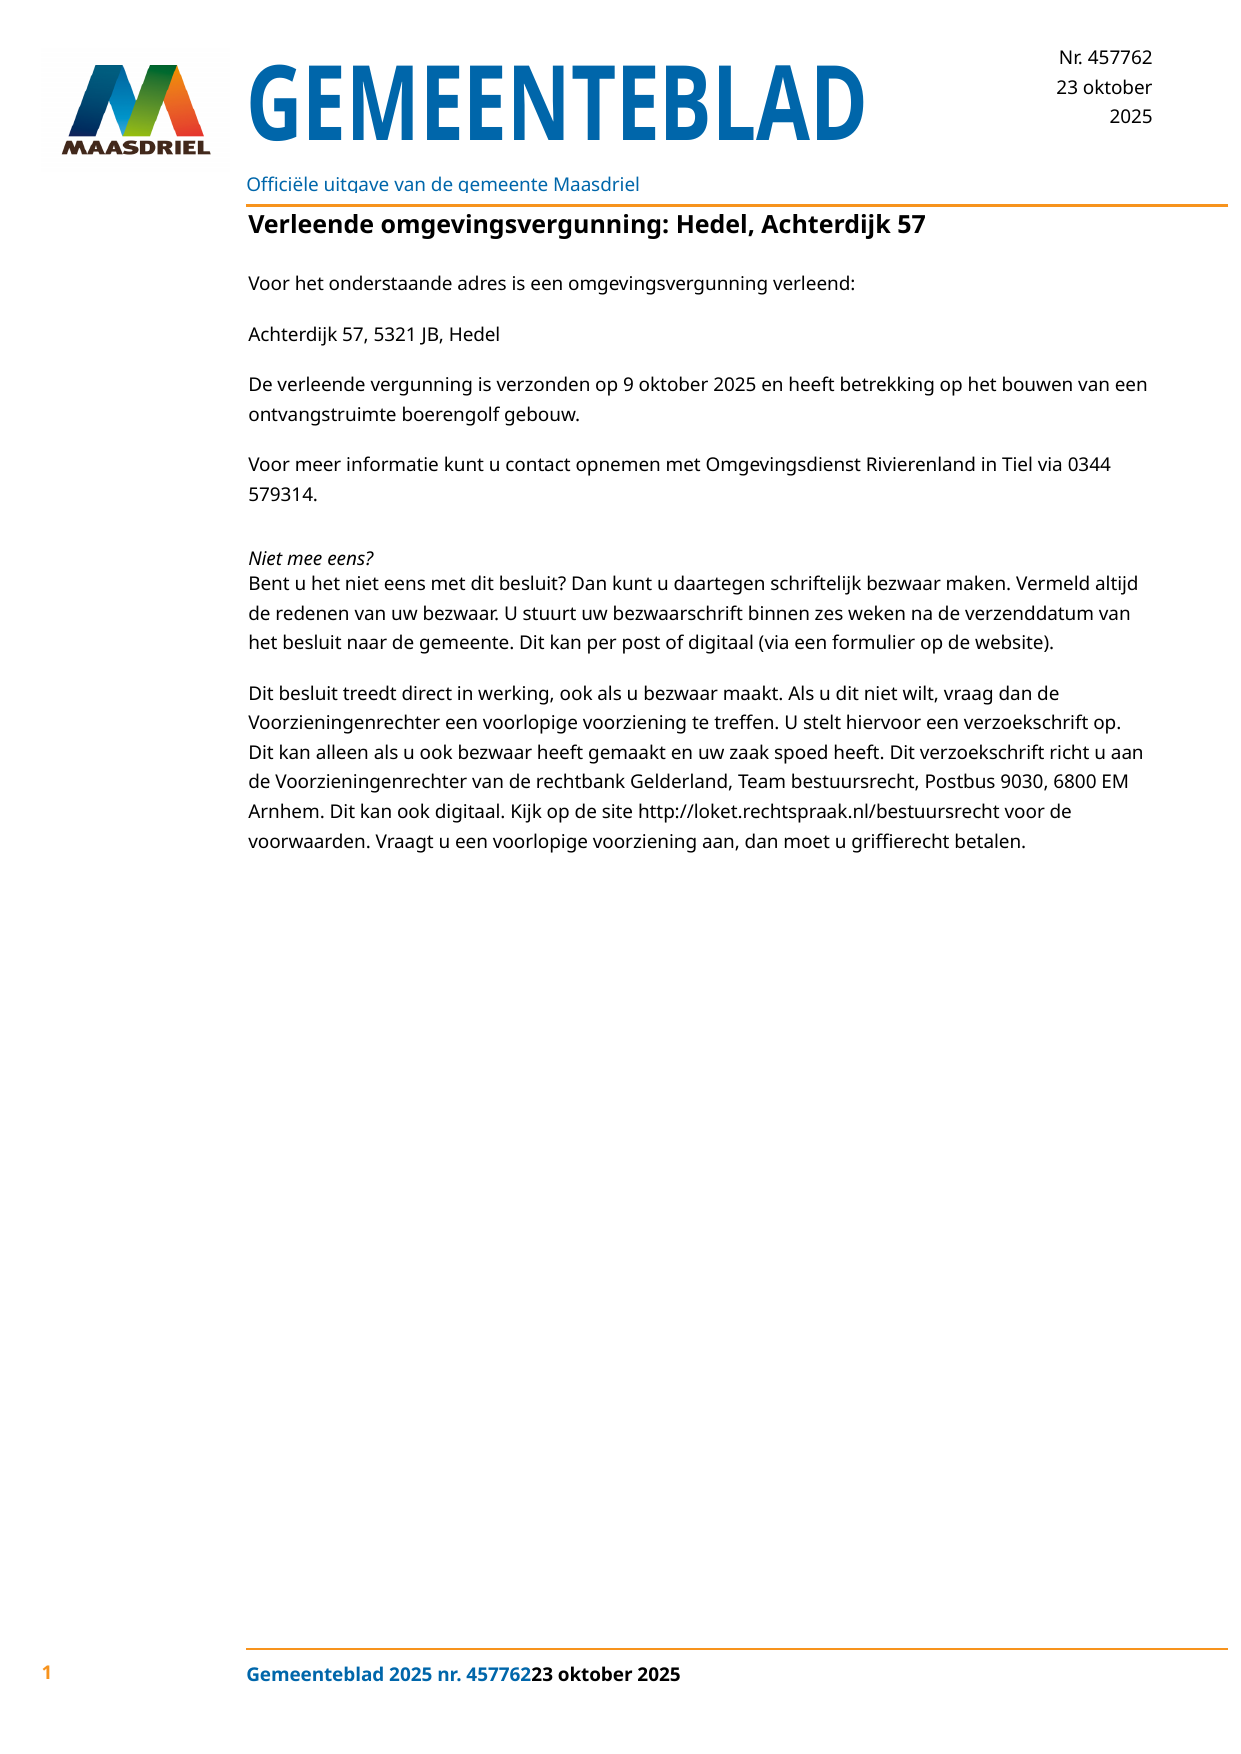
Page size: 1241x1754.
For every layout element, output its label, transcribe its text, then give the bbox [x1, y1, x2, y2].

text Bent u het niet eens met dit besluit? Dan kunt u daartegen schriftelijk bezwaar maken. Vermeld altijd de redenen van uw bezwaar. U stuurt uw bezwaarschrift binnen zes weken na de verzenddatum van het besluit naar de gemeente. Dit kan per post of digitaal (via een formulier op de website). [248, 570, 1152, 655]
text Verleende omgevingsvergunning: Hedel, Achterdijk 57 [248, 207, 1152, 241]
text Voor het onderstaande adres is een omgevingsvergunning verleend: [248, 270, 1152, 296]
text Dit besluit treedt direct in werking, ook als u bezwaar maakt. Als u dit niet wilt, vraag dan de Voorzieningenrechter een voorlopige voorziening te treffen. U stelt hiervoor een verzoekschrift op. Dit kan alleen als u ook bezwaar heeft gemaakt en uw zaak spoed heeft. Dit verzoekschrift richt u aan de Voorzieningenrechter van de rechtbank Gelderland, Team bestuursrecht, Postbus 9030, 6800 EM Arnhem. Dit kan ook digitaal. Kijk op de site http://loket.rechtspraak.nl/bestuursrecht voor de voorwaarden. Vraagt u een voorlopige voorziening aan, dan moet u griffierecht betalen. [248, 680, 1152, 854]
picture [41, 47, 231, 172]
text Achterdijk 57, 5321 JB, Hedel [248, 321, 1152, 346]
text Niet mee eens? [248, 545, 1152, 570]
text De verleende vergunning is verzonden op 9 oktober 2025 en heeft betrekking op het bouwen van een ontvangstruimte boerengolf gebouw. [248, 371, 1152, 426]
text Voor meer informatie kunt u contact opnemen met Omgevingsdienst Rivierenland in Tiel via 0344 579314. [248, 451, 1152, 506]
